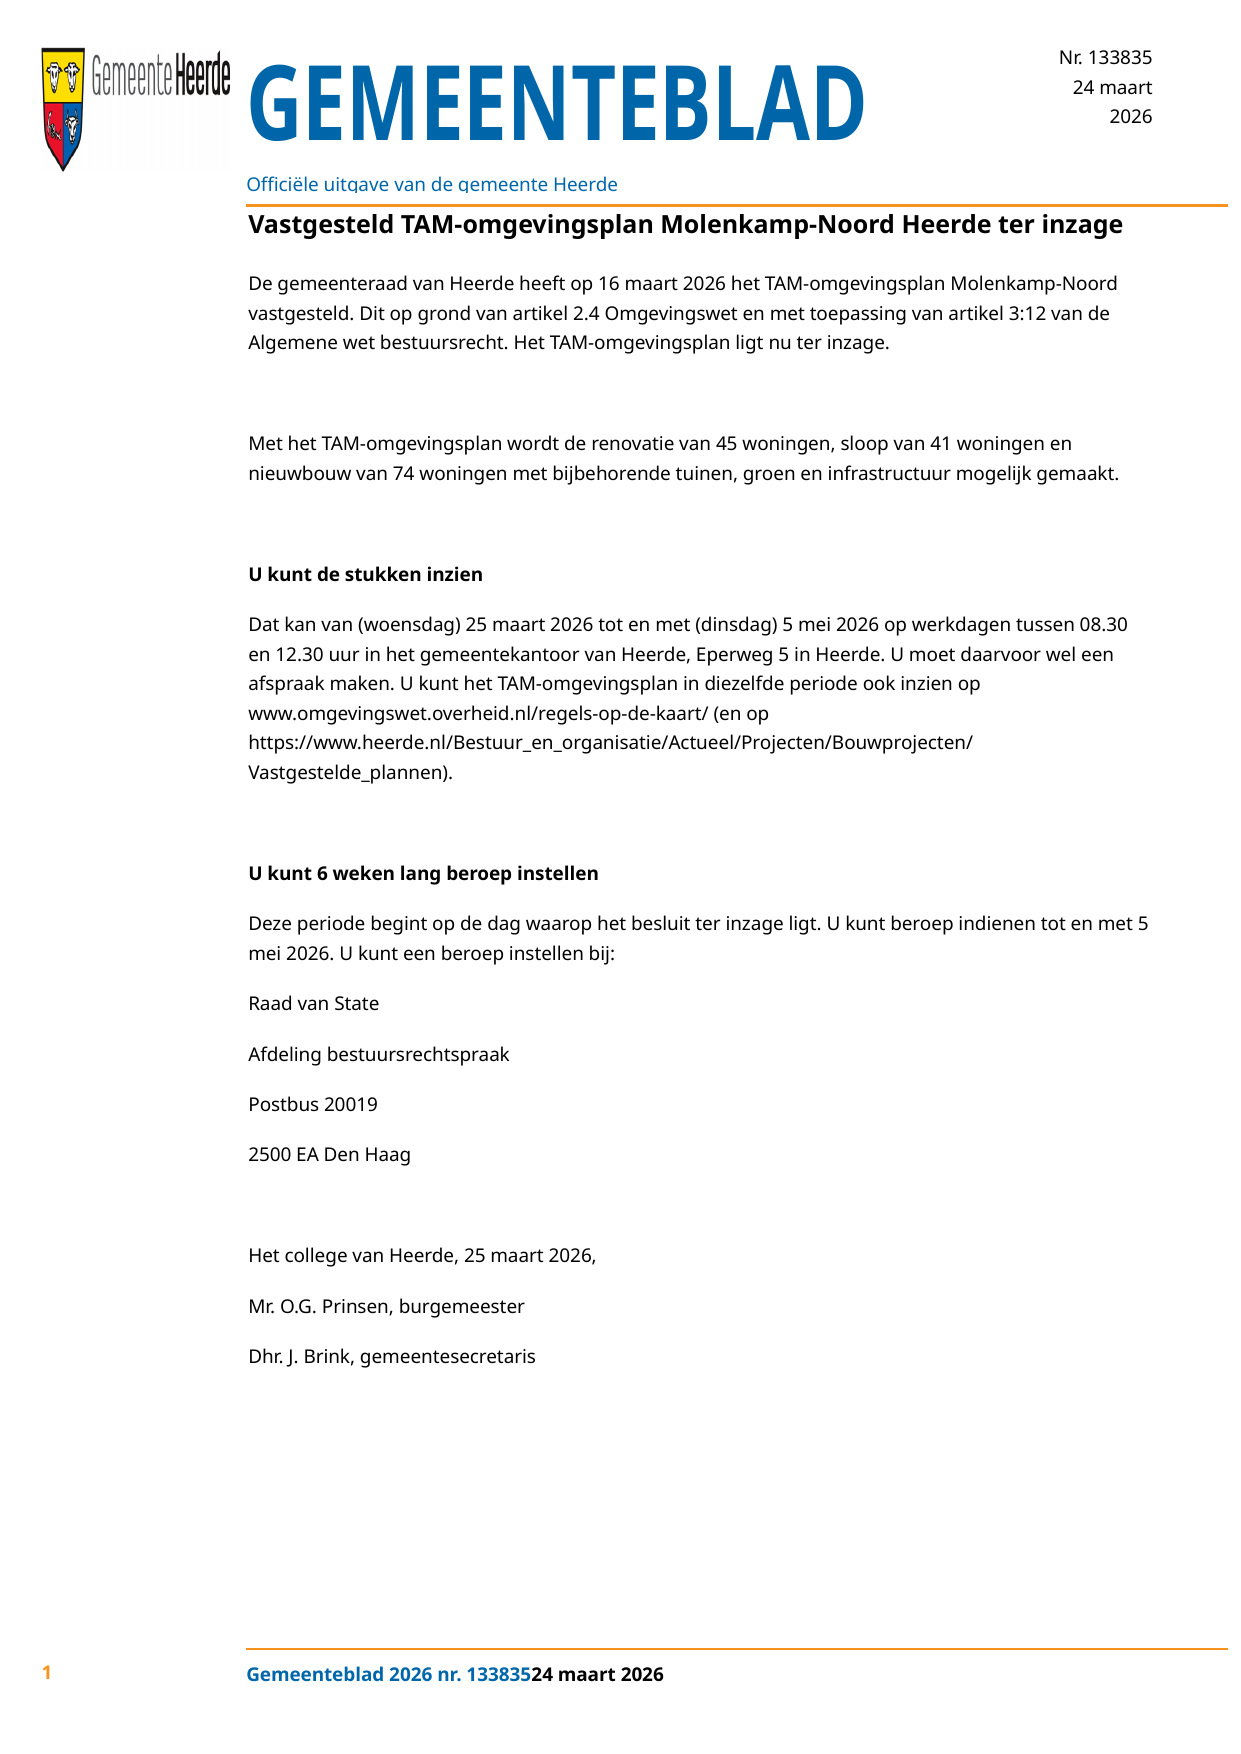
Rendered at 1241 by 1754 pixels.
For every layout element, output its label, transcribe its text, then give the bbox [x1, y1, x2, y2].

text Afdeling bestuursrechtspraak [248, 1041, 1152, 1066]
text Raad van State [248, 990, 1152, 1016]
text Vastgesteld TAM-omgevingsplan Molenkamp-Noord Heerde ter inzage [248, 207, 1152, 241]
picture [41, 47, 231, 172]
text Met het TAM-omgevingsplan wordt de renovatie van 45 woningen, sloop van 41 woningen en nieuwbouw van 74 woningen met bijbehorende tuinen, groen en infrastructuur mogelijk gemaakt. [248, 430, 1152, 486]
text Mr. O.G. Prinsen, burgemeester [248, 1293, 1152, 1318]
text Postbus 20019 [248, 1091, 1152, 1117]
text De gemeenteraad van Heerde heeft op 16 maart 2026 het TAM-omgevingsplan Molenkamp-Noord vastgesteld. Dit op grond van artikel 2.4 Omgevingswet en met toepassing van artikel 3:12 van de Algemene wet bestuursrecht. Het TAM-omgevingsplan ligt nu ter inzage. [248, 270, 1152, 355]
text Dhr. J. Brink, gemeentesecretaris [248, 1343, 1152, 1369]
text U kunt 6 weken lang beroep instellen [248, 860, 1152, 886]
text Deze periode begint op de dag waarop het besluit ter inzage ligt. U kunt beroep indienen tot en met 5 mei 2026. U kunt een beroep instellen bij: [248, 910, 1152, 966]
text Het college van Heerde, 25 maart 2026, [248, 1242, 1152, 1268]
text 2500 EA Den Haag [248, 1142, 1152, 1167]
text Dat kan van (woensdag) 25 maart 2026 tot en met (dinsdag) 5 mei 2026 op werkdagen tussen 08.30 en 12.30 uur in het gemeentekantoor van Heerde, Eperweg 5 in Heerde. U moet daarvoor wel een afspraak maken. U kunt het TAM-omgevingsplan in diezelfde periode ook inzien op www.omgevingswet.overheid.nl/regels-op-de-kaart/ (en op https://www.heerde.nl/Bestuur_en_organisatie/Actueel/Projecten/Bouwprojecten/Vastgestelde_plannen). [248, 611, 1152, 785]
text U kunt de stukken inzien [248, 561, 1152, 586]
